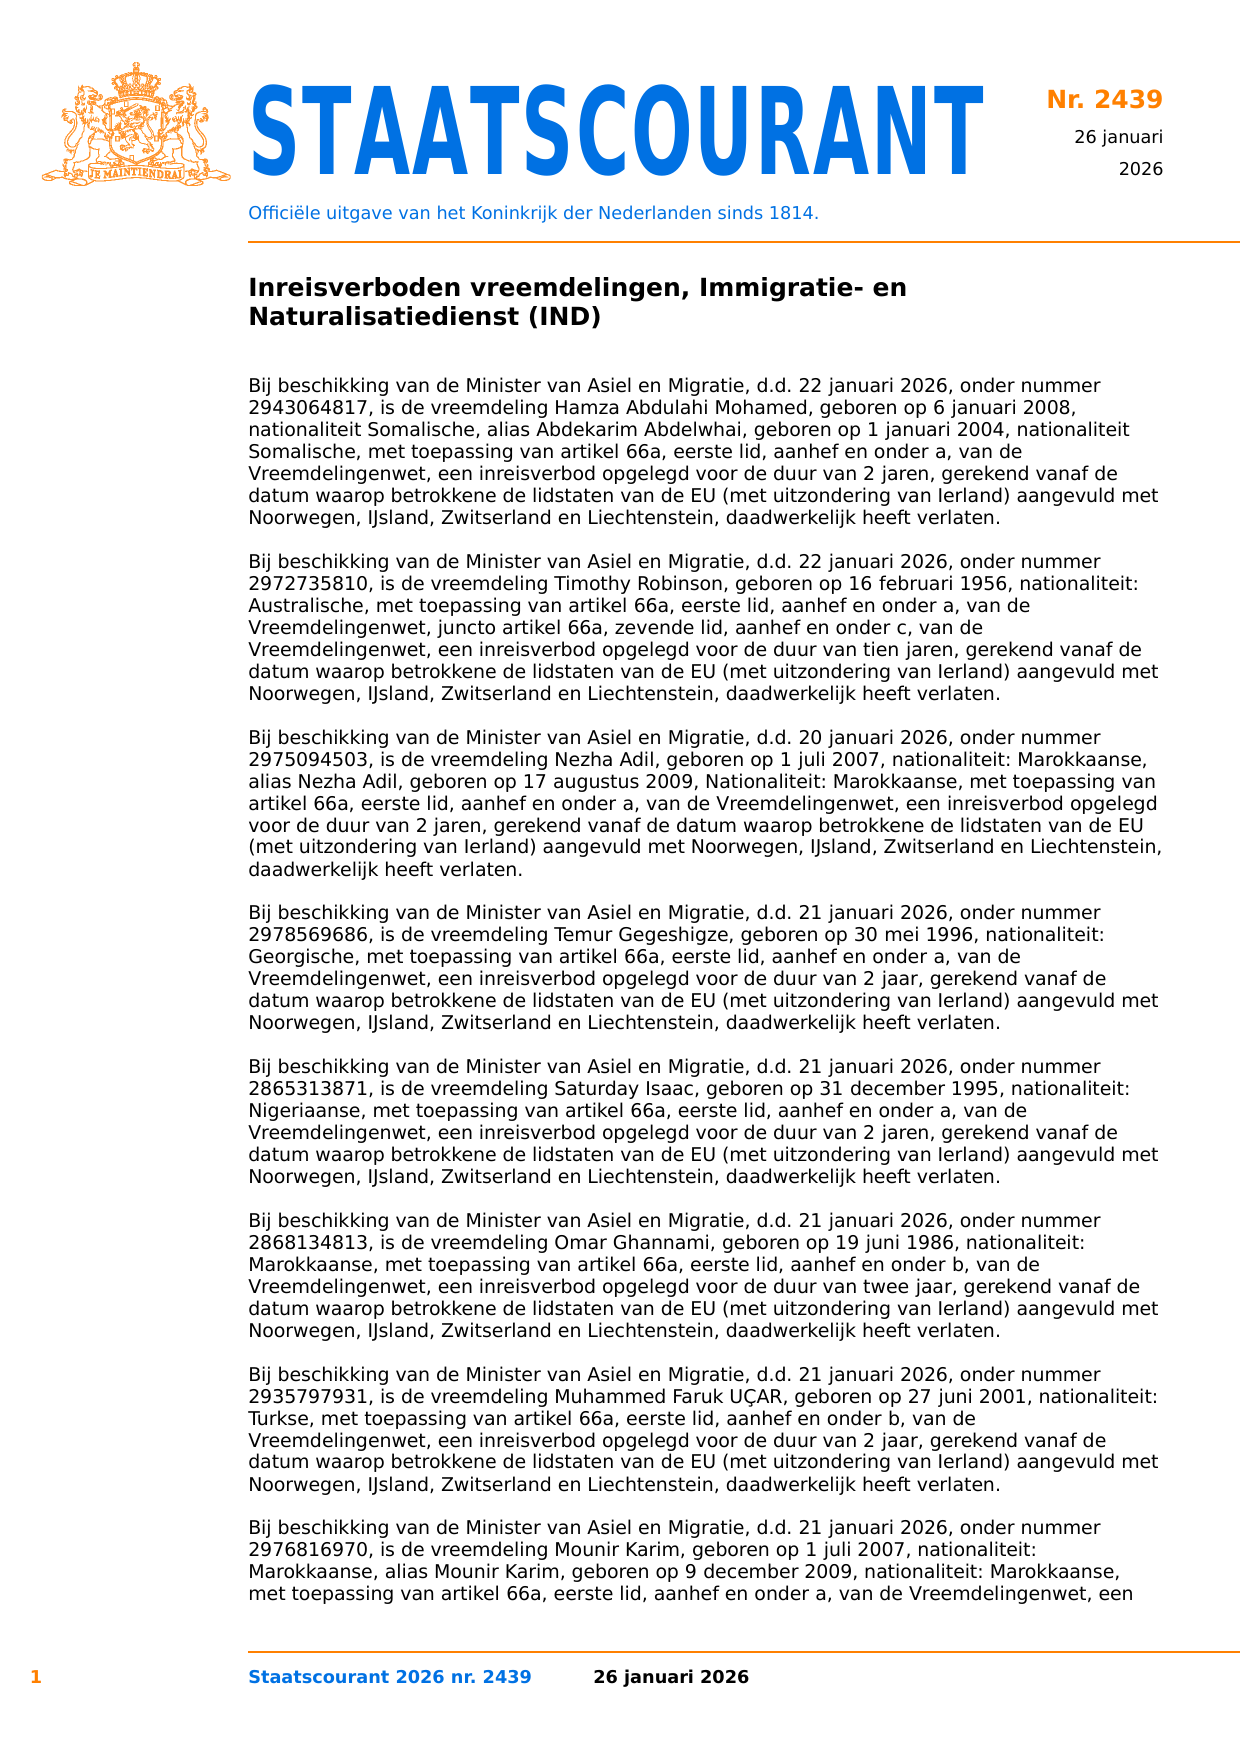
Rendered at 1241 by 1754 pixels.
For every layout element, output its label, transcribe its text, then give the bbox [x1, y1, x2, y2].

text Bij beschikking van de Minister van Asiel en Migratie, d.d. 21 januari 2026, onder nummer 2976816970, is de vreemdeling Mounir Karim, geboren op 1 juli 2007, nationaliteit: Marokkaanse, alias Mounir Karim, geboren op 9 december 2009, nationaliteit: Marokkaanse, met toepassing van artikel 66a, eerste lid, aanhef en onder a, van de Vreemdelingenwet, een [248, 1517, 1163, 1605]
text Bij beschikking van de Minister van Asiel en Migratie, d.d. 22 januari 2026, onder nummer 2943064817, is de vreemdeling Hamza Abdulahi Mohamed, geboren op 6 januari 2008, nationaliteit Somalische, alias Abdekarim Abdelwhai, geboren op 1 januari 2004, nationaliteit Somalische, met toepassing van artikel 66a, eerste lid, aanhef en onder a, van de Vreemdelingenwet, een inreisverbod opgelegd voor de duur van 2 jaren, gerekend vanaf de datum waarop betrokkene de lidstaten van de EU (met uitzondering van Ierland) aangevuld met Noorwegen, IJsland, Zwitserland en Liechtenstein, daadwerkelijk heeft verlaten. [248, 375, 1163, 529]
subtitle Inreisverboden vreemdelingen, Immigratie- en Naturalisatiedienst (IND) [248, 273, 1163, 331]
table_header [25, 62, 248, 241]
text Bij beschikking van de Minister van Asiel en Migratie, d.d. 20 januari 2026, onder nummer 2975094503, is de vreemdeling Nezha Adil, geboren op 1 juli 2007, nationaliteit: Marokkaanse, alias Nezha Adil, geboren op 17 augustus 2009, Nationaliteit: Marokkaanse, met toepassing van artikel 66a, eerste lid, aanhef en onder a, van de Vreemdelingenwet, een inreisverbod opgelegd voor de duur van 2 jaren, gerekend vanaf de datum waarop betrokkene de lidstaten van de EU (met uitzondering van Ierland) aangevuld met Noorwegen, IJsland, Zwitserland en Liechtenstein, daadwerkelijk heeft verlaten. [248, 727, 1163, 880]
text Bij beschikking van de Minister van Asiel en Migratie, d.d. 22 januari 2026, onder nummer 2972735810, is de vreemdeling Timothy Robinson, geboren op 16 februari 1956, nationaliteit: Australische, met toepassing van artikel 66a, eerste lid, aanhef en onder a, van de Vreemdelingenwet, juncto artikel 66a, zevende lid, aanhef en onder c, van de Vreemdelingenwet, een inreisverbod opgelegd voor de duur van tien jaren, gerekend vanaf de datum waarop betrokkene de lidstaten van de EU (met uitzondering van Ierland) aangevuld met Noorwegen, IJsland, Zwitserland en Liechtenstein, daadwerkelijk heeft verlaten. [248, 551, 1163, 705]
picture [41, 62, 231, 186]
table_header Nr. 2439 [998, 62, 1240, 121]
table_header STAATSCOURANT [248, 62, 998, 203]
text Bij beschikking van de Minister van Asiel en Migratie, d.d. 21 januari 2026, onder nummer 2935797931, is de vreemdeling Muhammed Faruk UÇAR, geboren op 27 juni 2001, nationaliteit: Turkse, met toepassing van artikel 66a, eerste lid, aanhef en onder b, van de Vreemdelingenwet, een inreisverbod opgelegd voor de duur van 2 jaar, gerekend vanaf de datum waarop betrokkene de lidstaten van de EU (met uitzondering van Ierland) aangevuld met Noorwegen, IJsland, Zwitserland en Liechtenstein, daadwerkelijk heeft verlaten. [248, 1363, 1163, 1495]
text Bij beschikking van de Minister van Asiel en Migratie, d.d. 21 januari 2026, onder nummer 2865313871, is de vreemdeling Saturday Isaac, geboren op 31 december 1995, nationaliteit: Nigeriaanse, met toepassing van artikel 66a, eerste lid, aanhef en onder a, van de Vreemdelingenwet, een inreisverbod opgelegd voor de duur van 2 jaren, gerekend vanaf de datum waarop betrokkene de lidstaten van de EU (met uitzondering van Ierland) aangevuld met Noorwegen, IJsland, Zwitserland en Liechtenstein, daadwerkelijk heeft verlaten. [248, 1056, 1163, 1188]
table_cell 26 januari [998, 121, 1240, 153]
text Bij beschikking van de Minister van Asiel en Migratie, d.d. 21 januari 2026, onder nummer 2978569686, is de vreemdeling Temur Gegeshigze, geboren op 30 mei 1996, nationaliteit: Georgische, met toepassing van artikel 66a, eerste lid, aanhef en onder a, van de Vreemdelingenwet, een inreisverbod opgelegd voor de duur van 2 jaar, gerekend vanaf de datum waarop betrokkene de lidstaten van de EU (met uitzondering van Ierland) aangevuld met Noorwegen, IJsland, Zwitserland en Liechtenstein, daadwerkelijk heeft verlaten. [248, 902, 1163, 1034]
text Bij beschikking van de Minister van Asiel en Migratie, d.d. 21 januari 2026, onder nummer 2868134813, is de vreemdeling Omar Ghannami, geboren op 19 juni 1986, nationaliteit: Marokkaanse, met toepassing van artikel 66a, eerste lid, aanhef en onder b, van de Vreemdelingenwet, een inreisverbod opgelegd voor de duur van twee jaar, gerekend vanaf de datum waarop betrokkene de lidstaten van de EU (met uitzondering van Ierland) aangevuld met Noorwegen, IJsland, Zwitserland en Liechtenstein, daadwerkelijk heeft verlaten. [248, 1210, 1163, 1342]
table_cell Officiële uitgave van het Koninkrijk der Nederlanden sinds 1814. [248, 203, 1240, 241]
table_cell 2026 [998, 153, 1240, 203]
